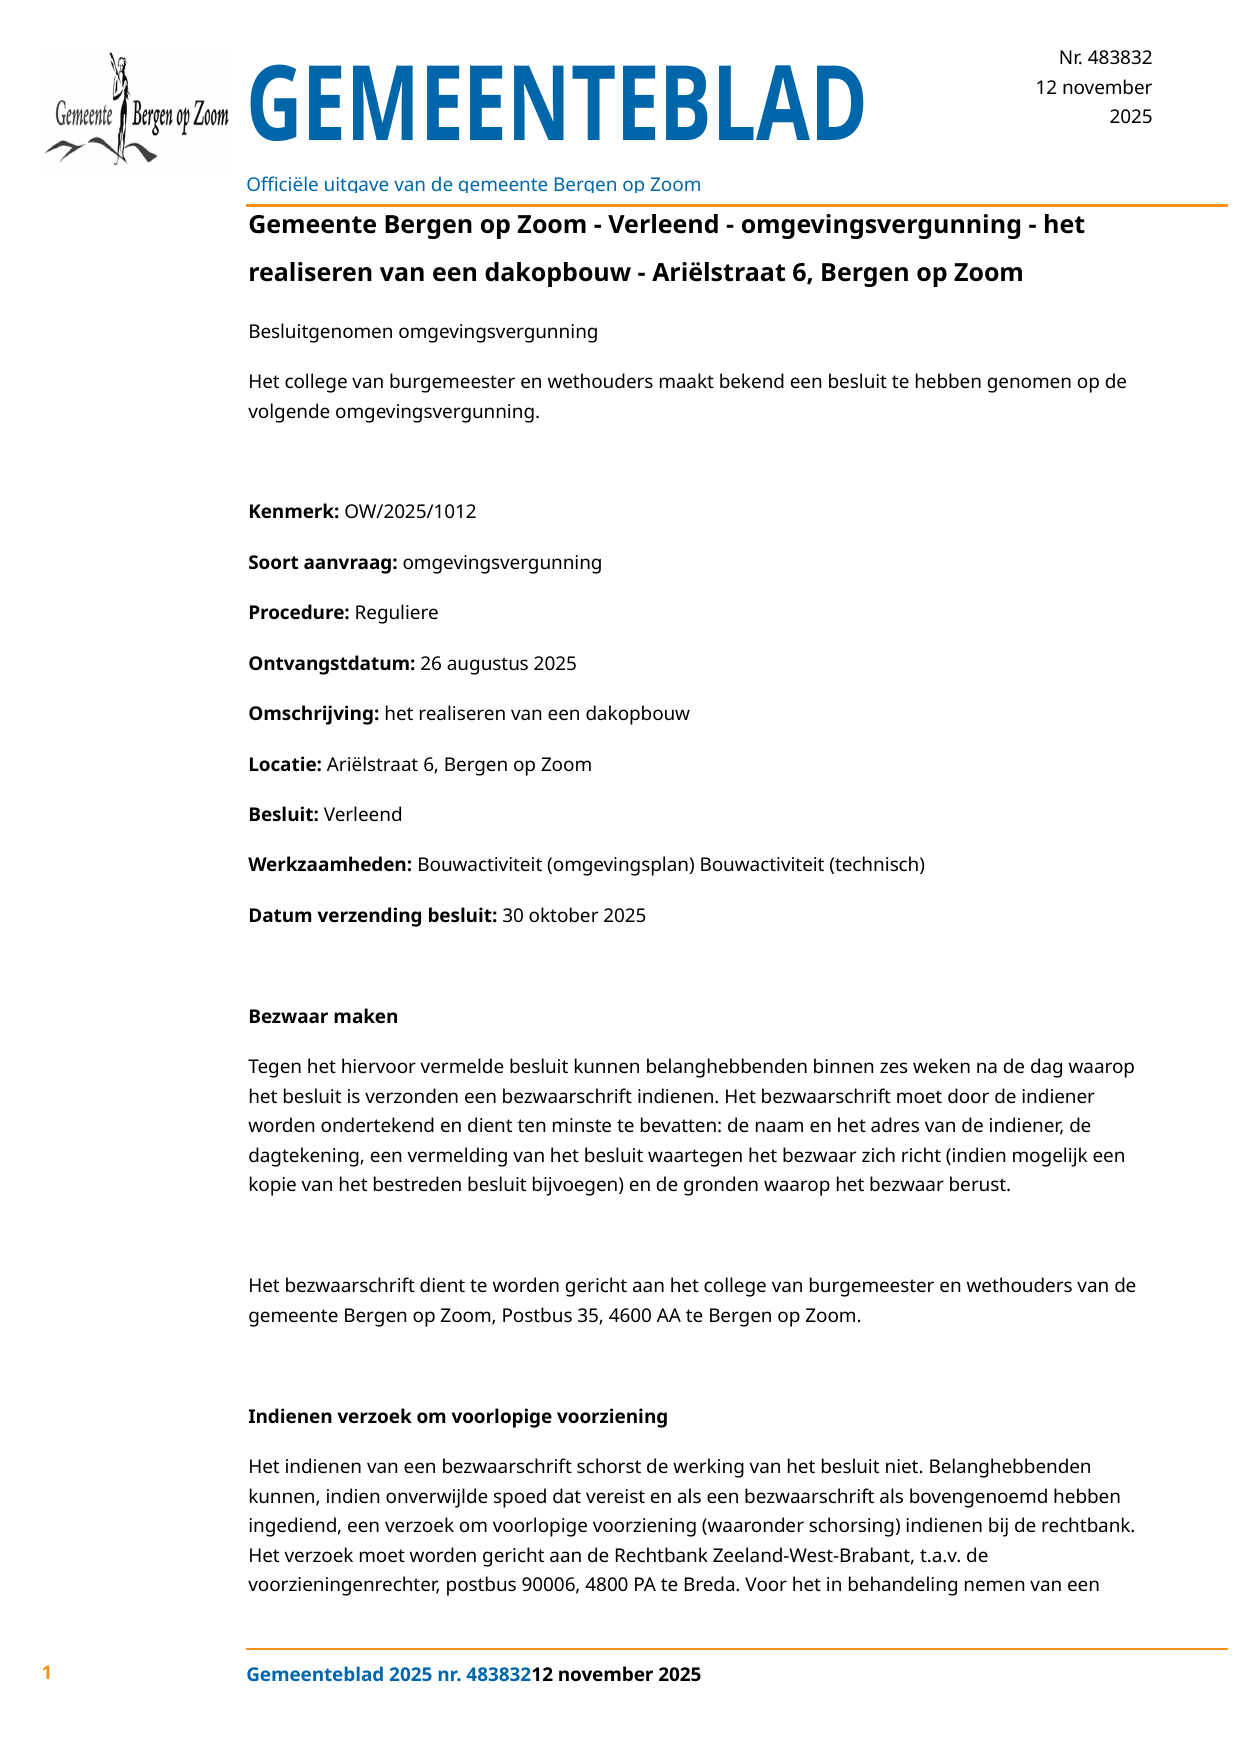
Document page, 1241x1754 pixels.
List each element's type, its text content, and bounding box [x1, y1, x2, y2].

text Indienen verzoek om voorlopige voorziening [248, 1403, 1152, 1429]
text Het bezwaarschrift dient te worden gericht aan het college van burgemeester en wethouders van de gemeente Bergen op Zoom, Postbus 35, 4600 AA te Bergen op Zoom. [248, 1272, 1152, 1328]
text Het indienen van een bezwaarschrift schorst de werking van het besluit niet. Belanghebbenden kunnen, indien onverwijlde spoed dat vereist en als een bezwaarschrift als bovengenoemd hebben ingediend, een verzoek om voorlopige voorziening (waaronder schorsing) indienen bij de rechtbank. Het verzoek moet worden gericht aan de Rechtbank Zeeland-West-Brabant, t.a.v. de voorzieningenrechter, postbus 90006, 4800 PA te Breda. Voor het in behandeling nemen van een [248, 1453, 1152, 1597]
text Het college van burgemeester en wethouders maakt bekend een besluit te hebben genomen op de volgende omgevingsvergunning. [248, 368, 1152, 424]
text Omschrijving: het realiseren van een dakopbouw [248, 700, 1152, 726]
picture [41, 47, 231, 172]
text Ontvangstdatum: 26 augustus 2025 [248, 650, 1152, 676]
text Kenmerk: OW/2025/1012 [248, 499, 1152, 524]
text Bezwaar maken [248, 1003, 1152, 1029]
text Gemeente Bergen op Zoom - Verleend - omgevingsvergunning - het realiseren van een dakopbouw - Ariëlstraat 6, Bergen op Zoom [248, 207, 1152, 288]
text Locatie: Ariëlstraat 6, Bergen op Zoom [248, 751, 1152, 777]
text Datum verzending besluit: 30 oktober 2025 [248, 902, 1152, 928]
text Soort aanvraag: omgevingsvergunning [248, 549, 1152, 575]
text Procedure: Reguliere [248, 599, 1152, 625]
text Besluit: Verleend [248, 801, 1152, 827]
text Tegen het hiervoor vermelde besluit kunnen belanghebbenden binnen zes weken na de dag waarop het besluit is verzonden een bezwaarschrift indienen. Het bezwaarschrift moet door de indiener worden ondertekend en dient ten minste te bevatten: de naam en het adres van de indiener, de dagtekening, een vermelding van het besluit waartegen het bezwaar zich richt (indien mogelijk een kopie van het bestreden besluit bijvoegen) en de gronden waarop het bezwaar berust. [248, 1053, 1152, 1197]
text Besluitgenomen omgevingsvergunning [248, 318, 1152, 344]
text Werkzaamheden: Bouwactiviteit (omgevingsplan) Bouwactiviteit (technisch) [248, 852, 1152, 877]
